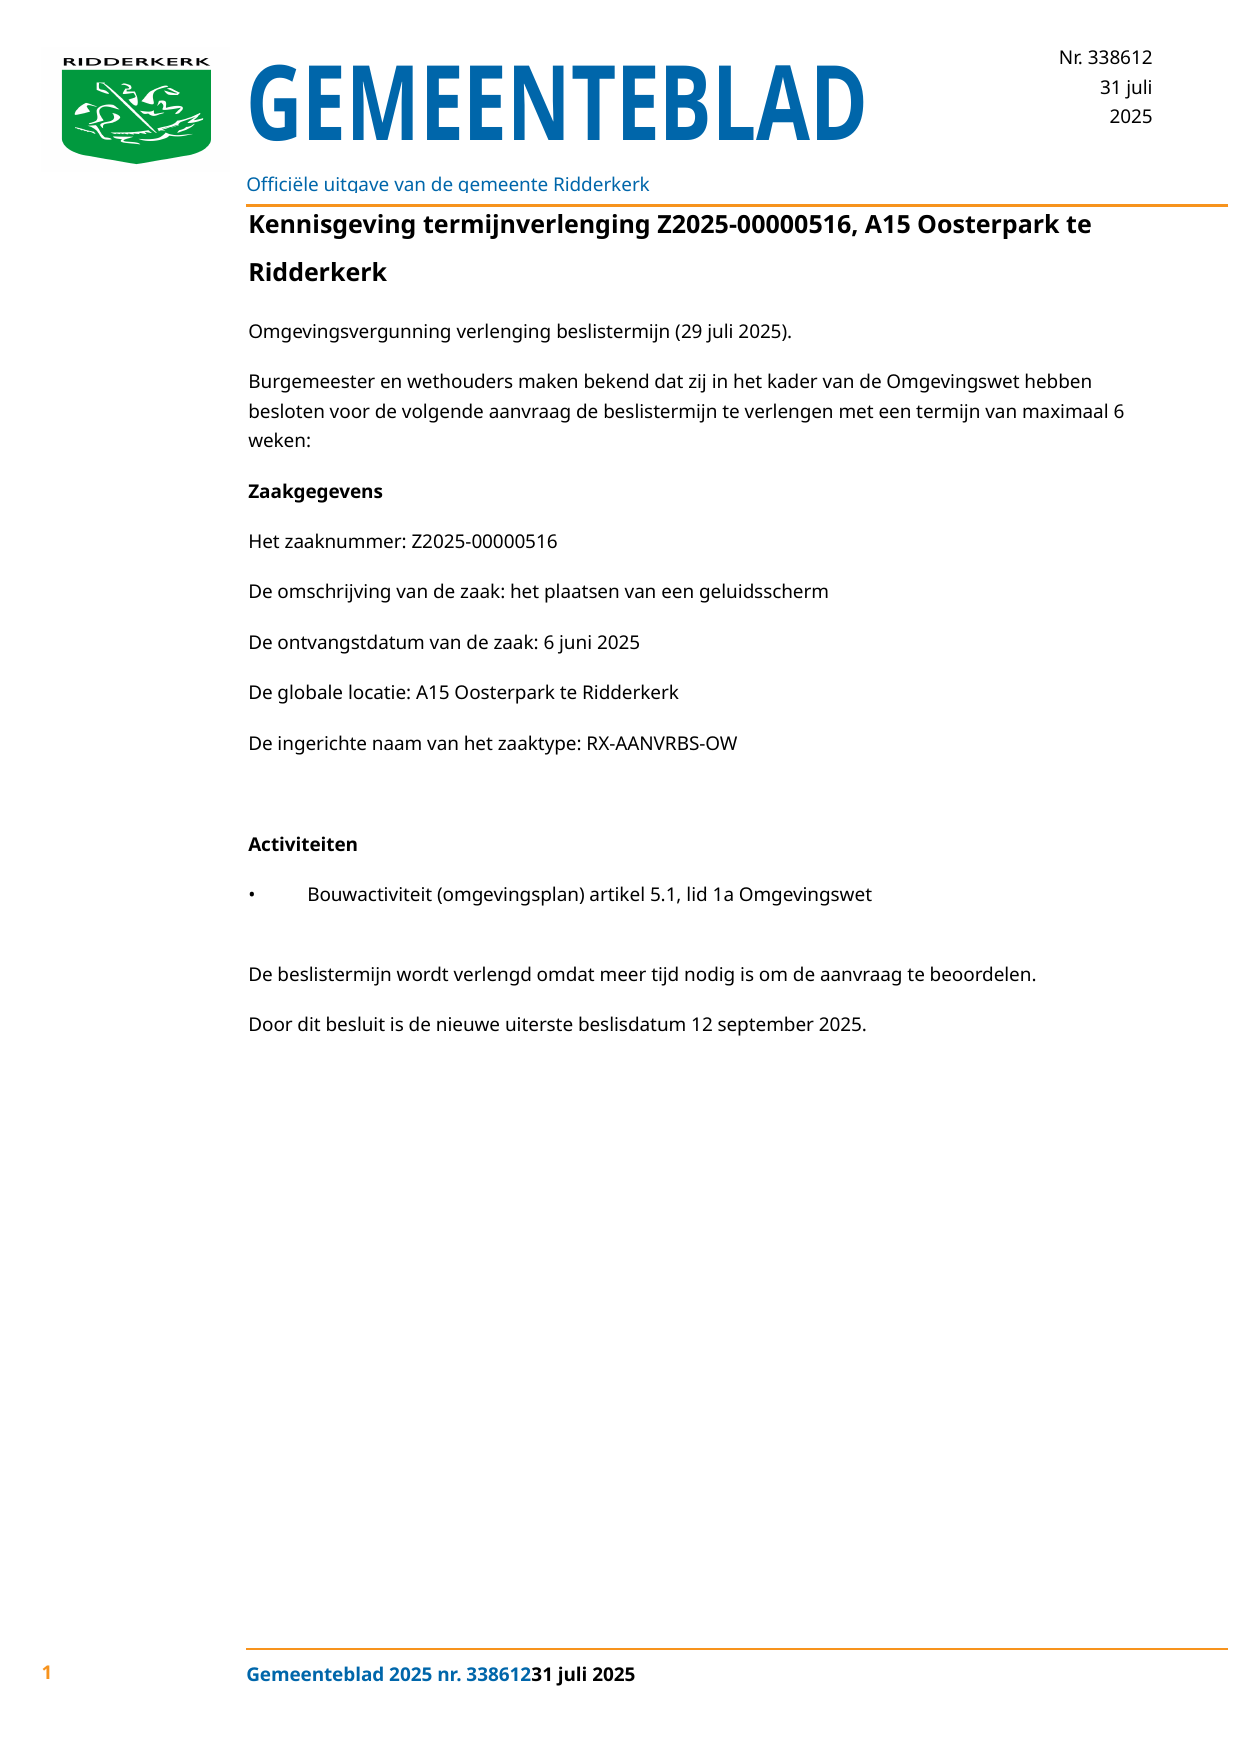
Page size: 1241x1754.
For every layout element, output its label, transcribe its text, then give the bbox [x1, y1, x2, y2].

text Door dit besluit is de nieuwe uiterste beslisdatum 12 september 2025. [248, 1012, 1152, 1037]
text Omgevingsvergunning verlenging beslistermijn (29 juli 2025). [248, 318, 1152, 344]
text Zaakgegevens [248, 478, 1152, 504]
text Kennisgeving termijnverlenging Z2025-00000516, A15 Oosterpark te Ridderkerk [248, 207, 1152, 288]
text Burgemeester en wethouders maken bekend dat zij in het kader van de Omgevingswet hebben besloten voor de volgende aanvraag de beslistermijn te verlengen met een termijn van maximaal 6 weken: [248, 368, 1152, 453]
text De beslistermijn wordt verlengd omdat meer tijd nodig is om de aanvraag te beoordelen. [248, 961, 1152, 987]
picture [41, 47, 231, 172]
text Activiteiten [248, 831, 1152, 857]
text De globale locatie: A15 Oosterpark te Ridderkerk [248, 679, 1152, 705]
list Bouwactiviteit (omgevingsplan) artikel 5.1, lid 1a Omgevingswet [248, 881, 1152, 907]
text De omschrijving van de zaak: het plaatsen van een geluidsscherm [248, 579, 1152, 604]
text De ingerichte naam van het zaaktype: RX-AANVRBS-OW [248, 730, 1152, 756]
text De ontvangstdatum van de zaak: 6 juni 2025 [248, 629, 1152, 655]
text Het zaaknummer: Z2025-00000516 [248, 528, 1152, 554]
